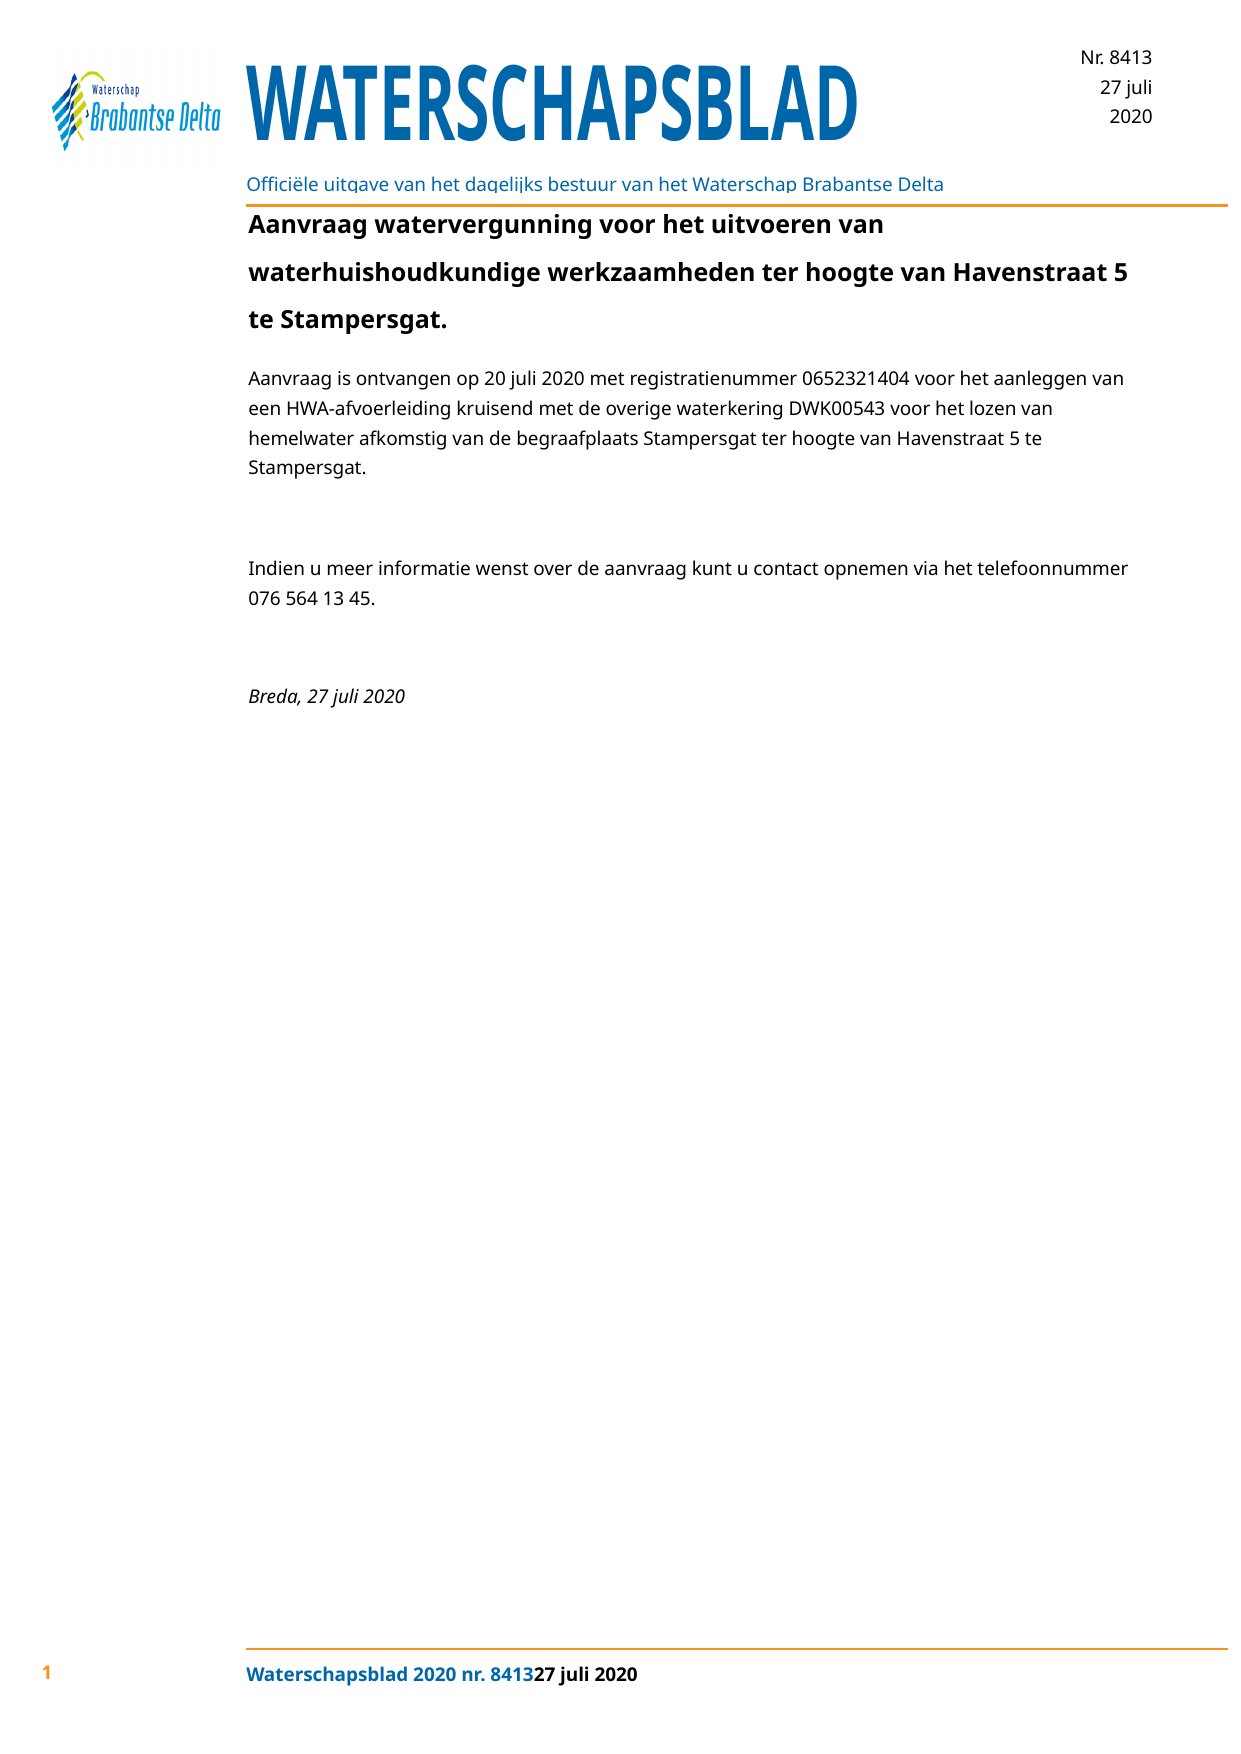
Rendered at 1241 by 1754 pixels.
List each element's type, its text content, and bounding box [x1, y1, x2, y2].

picture [41, 47, 231, 172]
text Aanvraag is ontvangen op 20 juli 2020 met registratienummer 0652321404 voor het aanleggen van een HWA-afvoerleiding kruisend met de overige waterkering DWK00543 voor het lozen van hemelwater afkomstig van de begraafplaats Stampersgat ter hoogte van Havenstraat 5 te Stampersgat. [248, 366, 1152, 480]
text Aanvraag watervergunning voor het uitvoeren van waterhuishoudkundige werkzaamheden ter hoogte van Havenstraat 5 te Stampersgat. [248, 207, 1152, 336]
text Indien u meer informatie wenst over de aanvraag kunt u contact opnemen via het telefoonnummer 076 564 13 45. [248, 555, 1152, 610]
text Breda, 27 juli 2020 [248, 683, 1152, 709]
